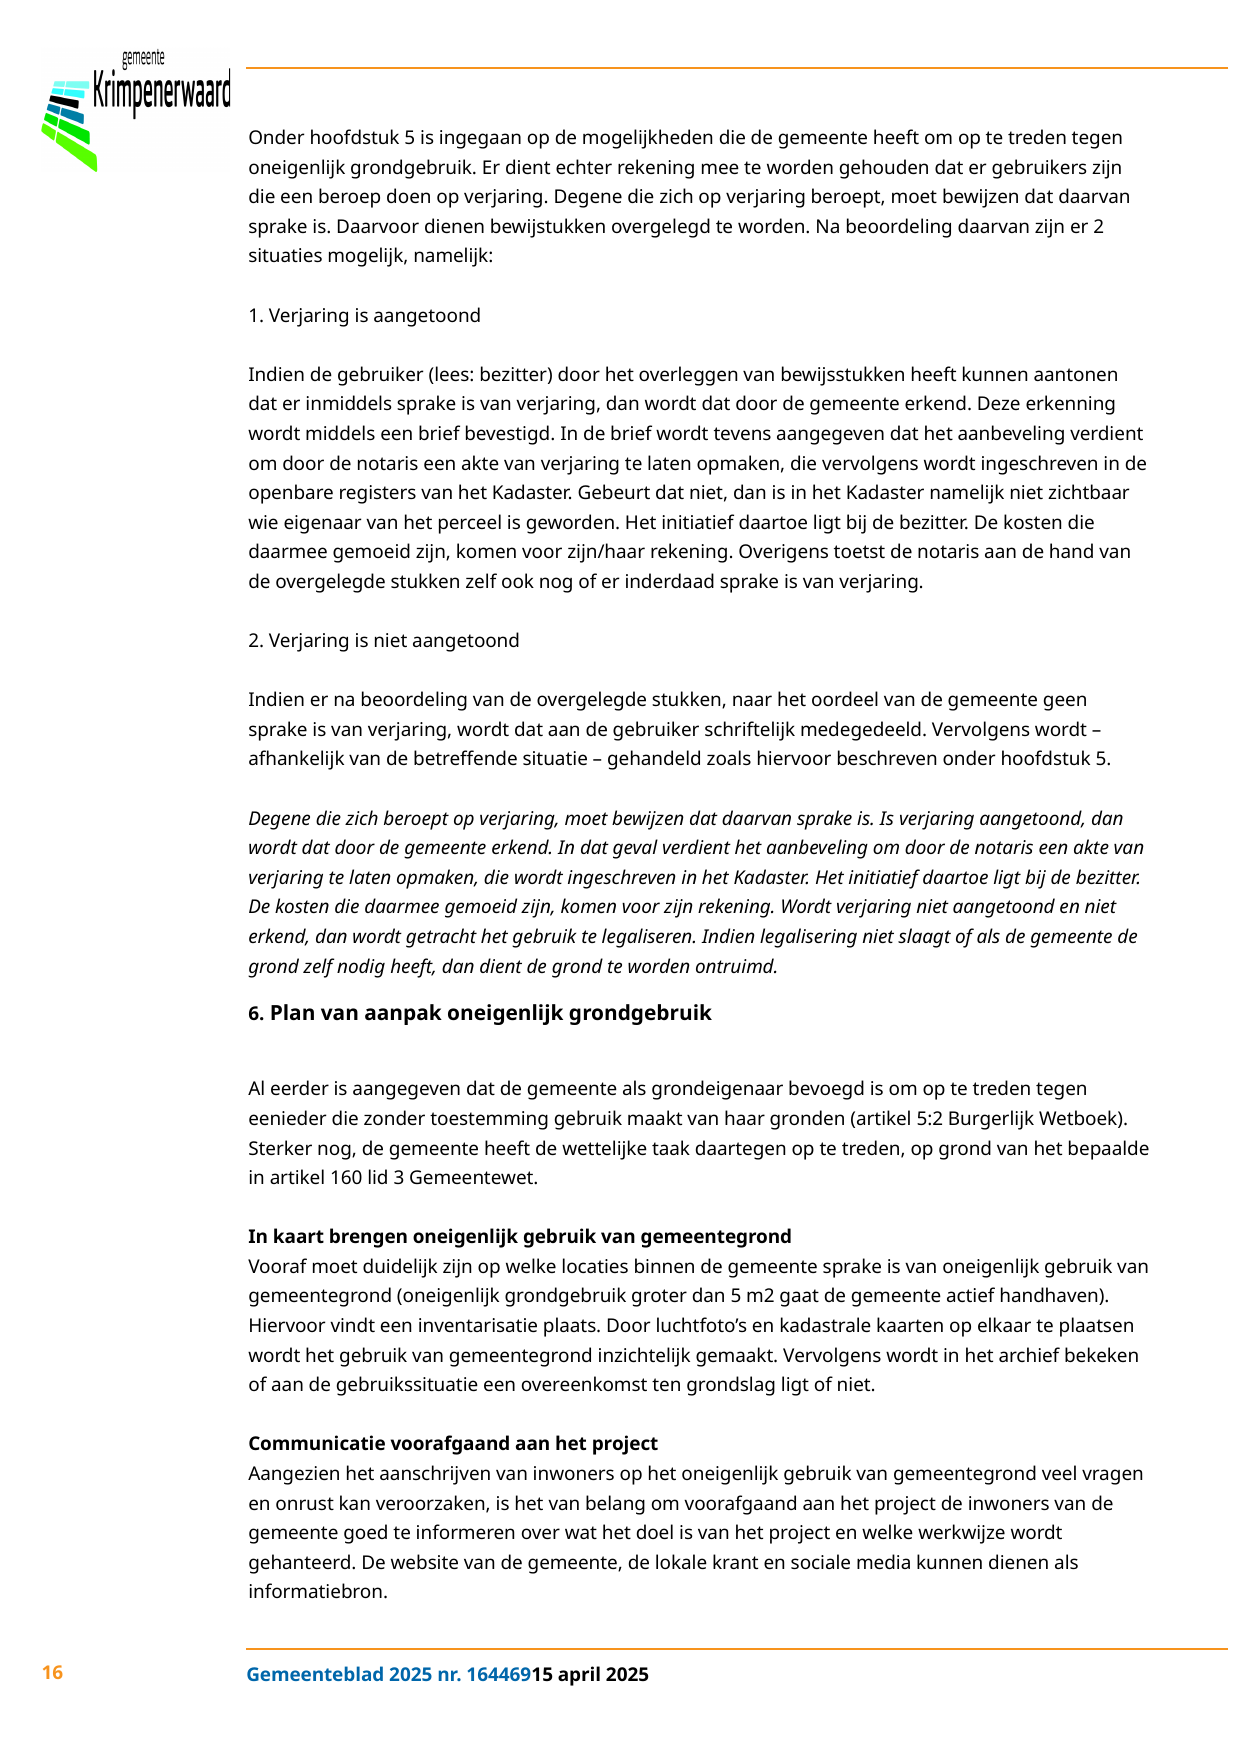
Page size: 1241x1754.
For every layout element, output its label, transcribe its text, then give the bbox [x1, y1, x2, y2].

text Indien de gebruiker (lees: bezitter) door het overleggen van bewijsstukken heeft kunnen aantonen dat er inmiddels sprake is van verjaring, dan wordt dat door de gemeente erkend. Deze erkenning wordt middels een brief bevestigd. In de brief wordt tevens aangegeven dat het aanbeveling verdient om door de notaris een akte van verjaring te laten opmaken, die vervolgens wordt ingeschreven in de openbare registers van het Kadaster. Gebeurt dat niet, dan is in het Kadaster namelijk niet zichtbaar wie eigenaar van het perceel is geworden. Het initiatief daartoe ligt bij de bezitter. De kosten die daarmee gemoeid zijn, komen voor zijn/haar rekening. Overigens toetst de notaris aan de hand van de overgelegde stukken zelf ook nog of er inderdaad sprake is van verjaring. [248, 361, 1152, 594]
text Al eerder is aangegeven dat de gemeente als grondeigenaar bevoegd is om op te treden tegen eenieder die zonder toestemming gebruik maakt van haar gronden (artikel 5:2 Burgerlijk Wetboek). Sterker nog, de gemeente heeft de wettelijke taak daartegen op te treden, op grond van het bepaalde in artikel 160 lid 3 Gemeentewet. [248, 1076, 1152, 1190]
picture [41, 47, 231, 172]
text Onder hoofdstuk 5 is ingegaan op de mogelijkheden die de gemeente heeft om op te treden tegen oneigenlijk grondgebruik. Er dient echter rekening mee te worden gehouden dat er gebruikers zijn die een beroep doen op verjaring. Degene die zich op verjaring beroept, moet bewijzen dat daarvan sprake is. Daarvoor dienen bewijstukken overgelegd te worden. Na beoordeling daarvan zijn er 2 situaties mogelijk, namelijk: [248, 124, 1152, 268]
text Vooraf moet duidelijk zijn op welke locaties binnen de gemeente sprake is van oneigenlijk gebruik van gemeentegrond (oneigenlijk grondgebruik groter dan 5 m2 gaat de gemeente actief handhaven). Hiervoor vindt een inventarisatie plaats. Door luchtfoto’s en kadastrale kaarten op elkaar te plaatsen wordt het gebruik van gemeentegrond inzichtelijk gemaakt. Vervolgens wordt in het archief bekeken of aan de gebruikssituatie een overeenkomst ten grondslag ligt of niet. [248, 1253, 1152, 1397]
text In kaart brengen oneigenlijk gebruik van gemeentegrond [248, 1223, 1152, 1249]
text Indien er na beoordeling van de overgelegde stukken, naar het oordeel van de gemeente geen sprake is van verjaring, wordt dat aan de gebruiker schriftelijk medegedeeld. Vervolgens wordt – afhankelijk van de betreffende situatie – gehandeld zoals hiervoor beschreven onder hoofdstuk 5. [248, 686, 1152, 771]
text 1. Verjaring is aangetoond [248, 302, 1152, 328]
table_header Degene die zich beroept op verjaring, moet bewijzen dat daarvan sprake is. Is verjaring aangetoond, dan wordt dat door de gemeente erkend. In dat geval verdient het aanbeveling om door de notaris een akte van verjaring te laten opmaken, die wordt ingeschreven in het Kadaster. Het initiatief daartoe ligt bij de bezitter. De kosten die daarmee gemoeid zijn, komen voor zijn rekening. Wordt verjaring niet aangetoond en niet erkend, dan wordt getracht het gebruik te legaliseren. Indien legalisering niet slaagt of als de gemeente de grond zelf nodig heeft, dan dient de grond te worden ontruimd. [248, 805, 1152, 978]
text 2. Verjaring is niet aangetoond [248, 627, 1152, 653]
text 6. Plan van aanpak oneigenlijk grondgebruik [248, 998, 1152, 1026]
text Communicatie voorafgaand aan het project [248, 1431, 1152, 1456]
text Aangezien het aanschrijven van inwoners op het oneigenlijk gebruik van gemeentegrond veel vragen en onrust kan veroorzaken, is het van belang om voorafgaand aan het project de inwoners van de gemeente goed te informeren over wat het doel is van het project en welke werkwijze wordt gehanteerd. De website van de gemeente, de lokale krant en sociale media kunnen dienen als informatiebron. [248, 1460, 1152, 1604]
